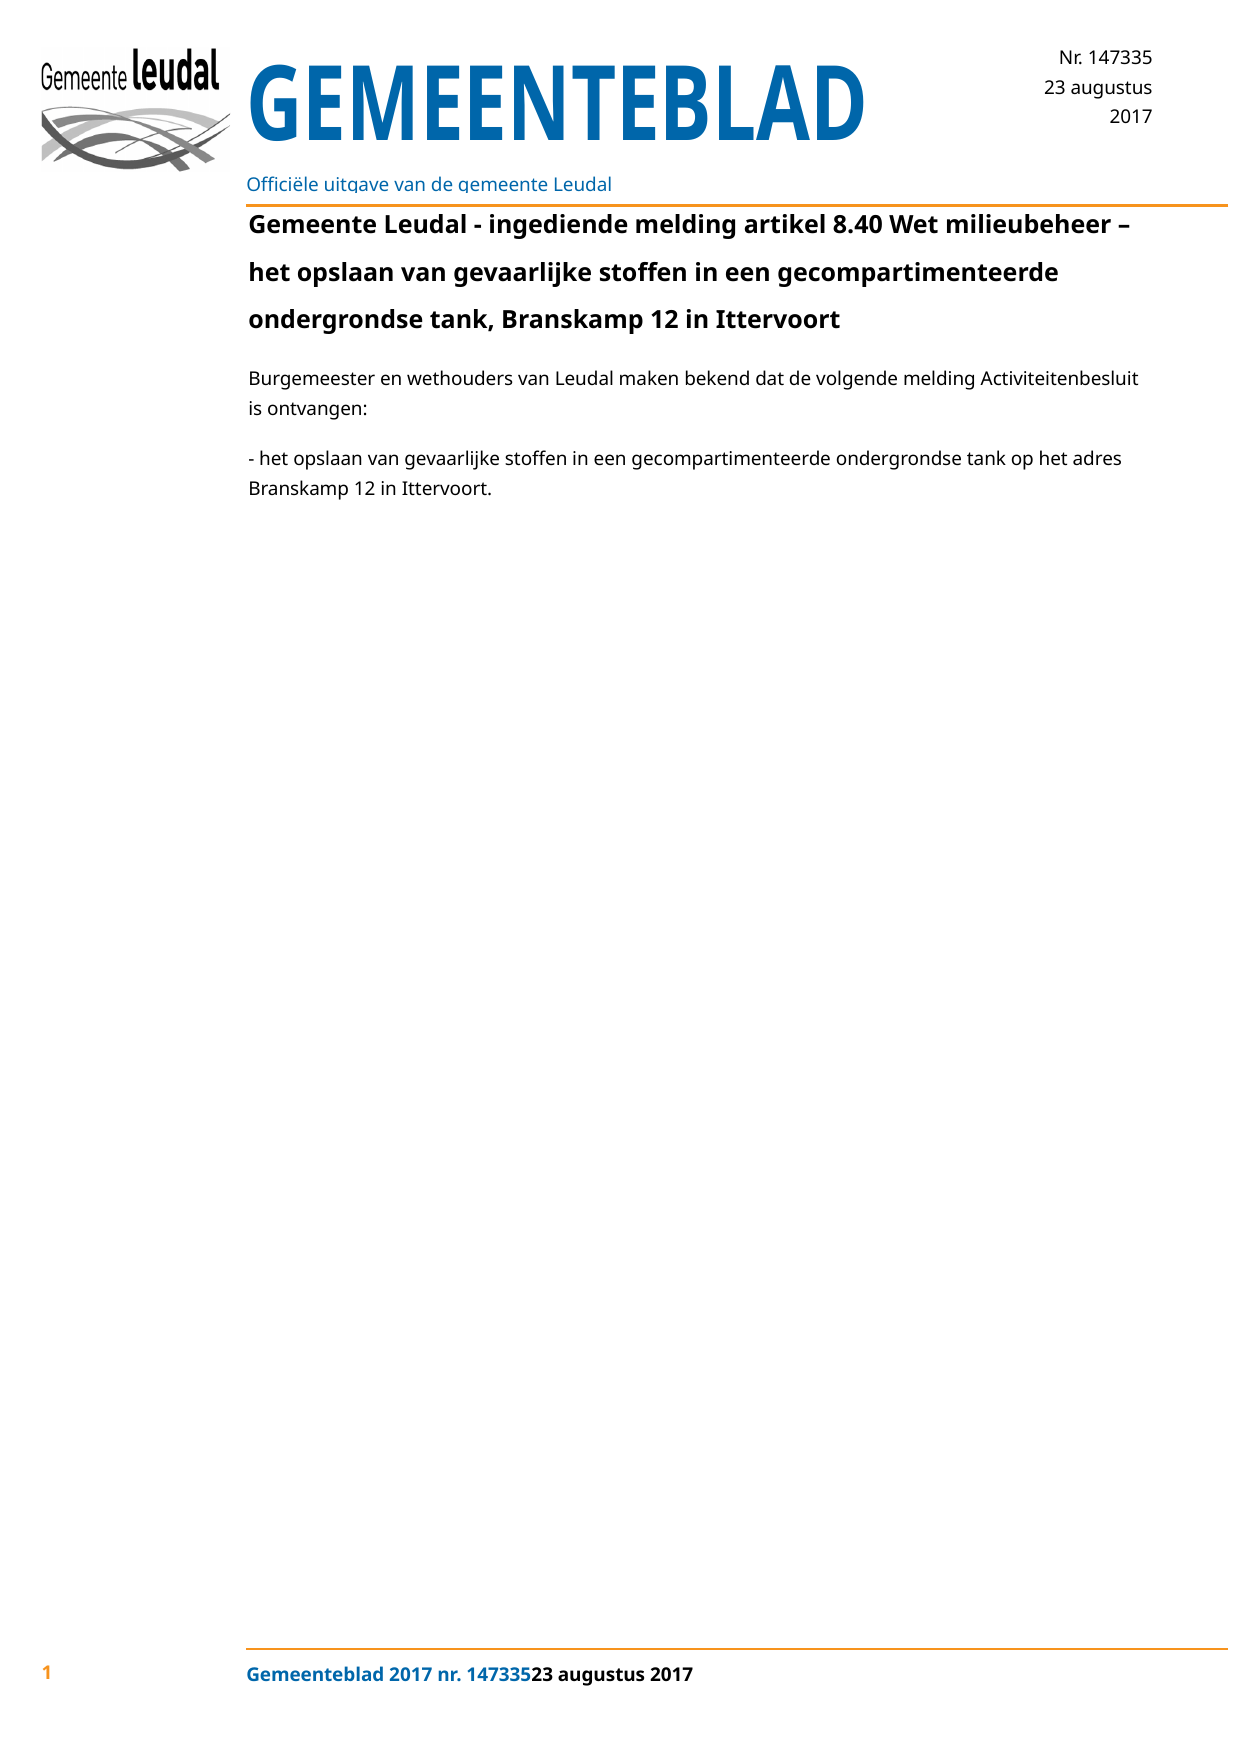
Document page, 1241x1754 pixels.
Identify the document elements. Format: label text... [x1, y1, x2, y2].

picture [41, 47, 231, 172]
text Gemeente Leudal - ingediende melding artikel 8.40 Wet milieubeheer – het opslaan van gevaarlijke stoffen in een gecompartimenteerde ondergrondse tank, Branskamp 12 in Ittervoort [248, 207, 1152, 336]
text Burgemeester en wethouders van Leudal maken bekend dat de volgende melding Activiteitenbesluit is ontvangen: [248, 366, 1152, 421]
text - het opslaan van gevaarlijke stoffen in een gecompartimenteerde ondergrondse tank op het adres Branskamp 12 in Ittervoort. [248, 446, 1152, 501]
